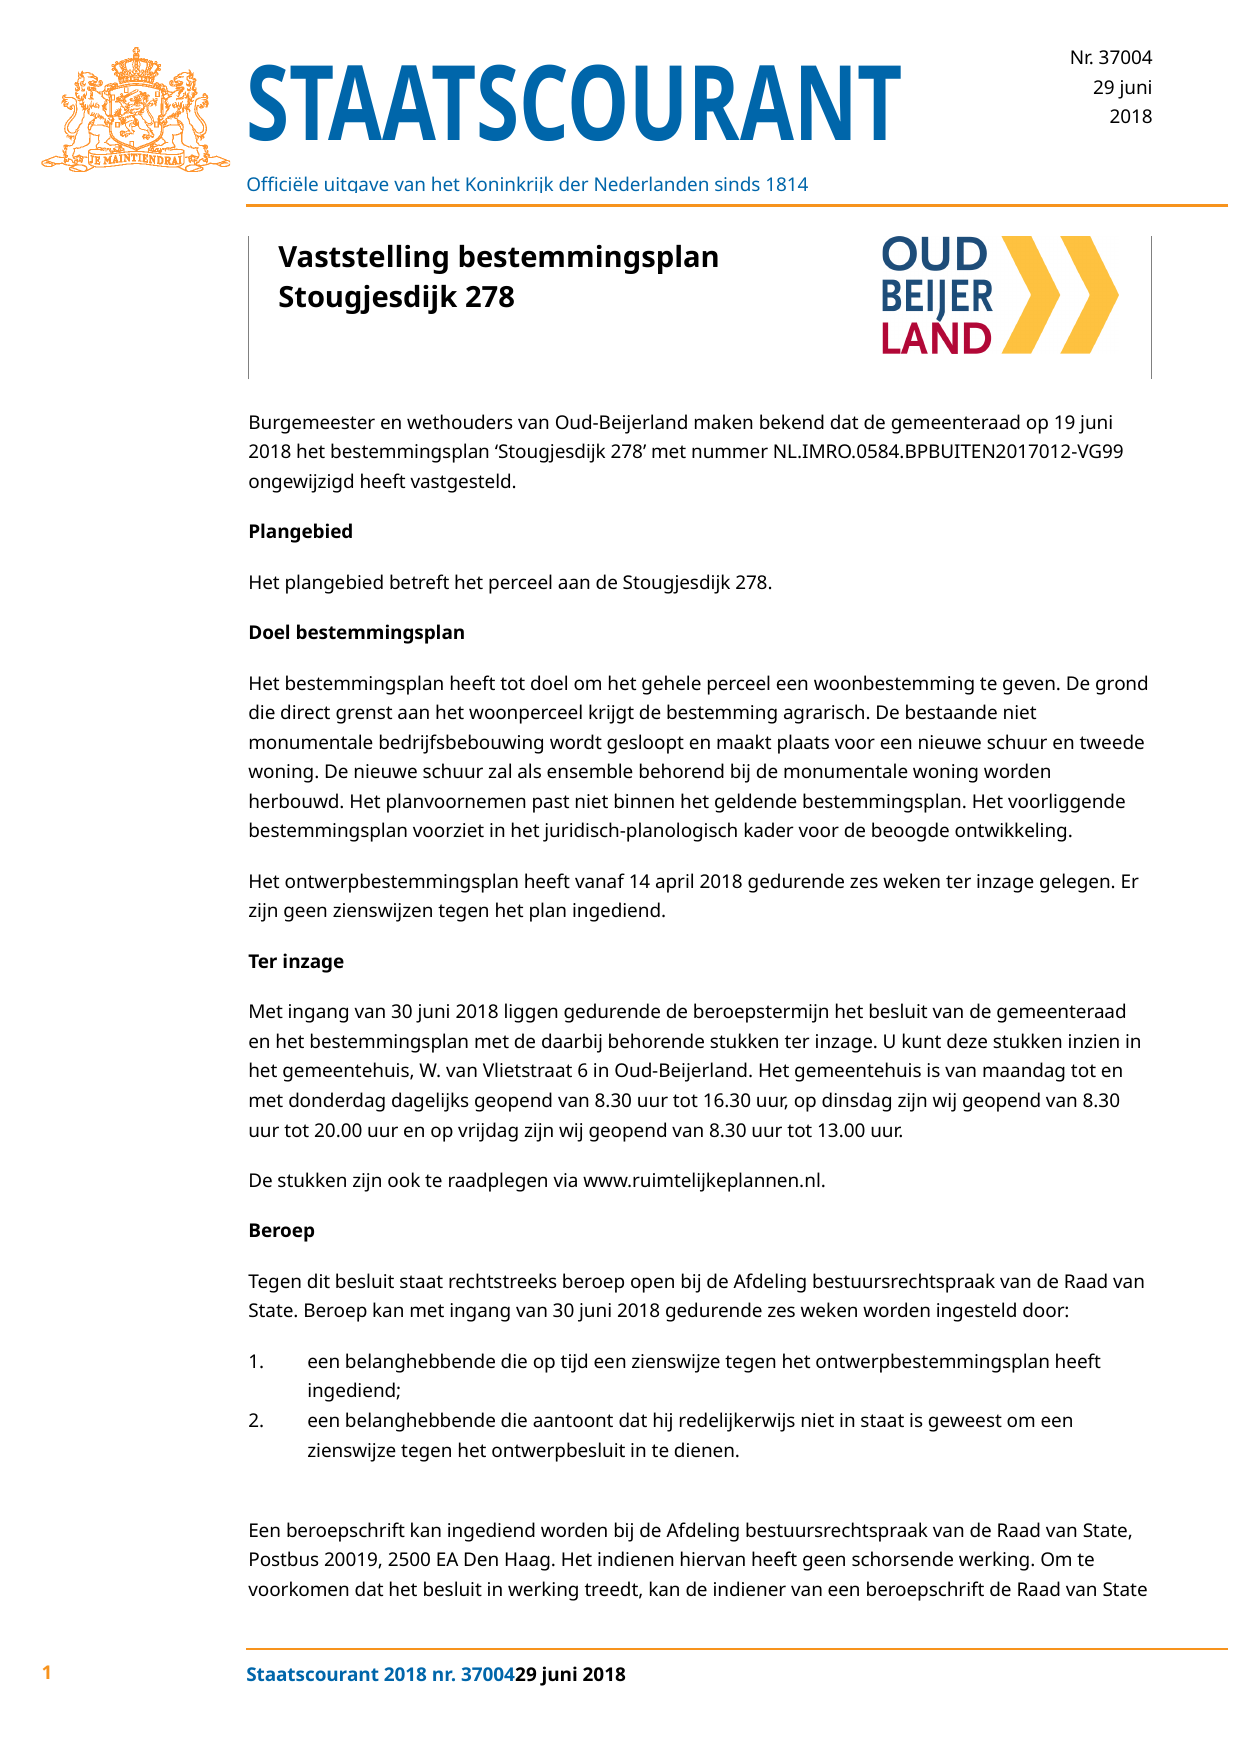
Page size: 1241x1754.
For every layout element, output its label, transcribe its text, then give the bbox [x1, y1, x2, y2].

text Ter inzage [248, 948, 1152, 974]
text Doel bestemmingsplan [248, 619, 1152, 645]
list een belanghebbende die op tijd een zienswijze tegen het ontwerpbestemmingsplan heeft ingediend; [248, 1348, 1152, 1403]
text Met ingang van 30 juni 2018 liggen gedurende de beroepstermijn het besluit van de gemeenteraad en het bestemmingsplan met de daarbij behorende stukken ter inzage. U kunt deze stukken inzien in het gemeentehuis, W. van Vlietstraat 6 in Oud-Beijerland. Het gemeentehuis is van maandag tot en met donderdag dagelijks geopend van 8.30 uur tot 16.30 uur, op dinsdag zijn wij geopend van 8.30 uur tot 20.00 uur en op vrijdag zijn wij geopend van 8.30 uur tot 13.00 uur. [248, 998, 1152, 1143]
text Beroep [248, 1218, 1152, 1243]
text De stukken zijn ook te raadplegen via www.ruimtelijkeplannen.nl. [248, 1167, 1152, 1193]
text Tegen dit besluit staat rechtstreeks beroep open bij de Afdeling bestuursrechtspraak van de Raad van State. Beroep kan met ingang van 30 juni 2018 gedurende zes weken worden ingesteld door: [248, 1268, 1152, 1323]
picture [41, 47, 231, 172]
text Het ontwerpbestemmingsplan heeft vanaf 14 april 2018 gedurende zes weken ter inzage gelegen. Er zijn geen zienswijzen tegen het plan ingediend. [248, 868, 1152, 923]
text Burgemeester en wethouders van Oud-Beijerland maken bekend dat de gemeenteraad op 19 juni 2018 het bestemmingsplan ‘Stougjesdijk 278’ met nummer NL.IMRO.0584.BPBUITEN2017012-VG99 ongewijzigd heeft vastgesteld. [248, 409, 1152, 494]
list een belanghebbende die aantoont dat hij redelijkerwijs niet in staat is geweest om een zienswijze tegen het ontwerpbesluit in te dienen. [248, 1407, 1152, 1463]
text Een beroepschrift kan ingediend worden bij de Afdeling bestuursrechtspraak van de Raad van State, Postbus 20019, 2500 EA Den Haag. Het indienen hiervan heeft geen schorsende werking. Om te voorkomen dat het besluit in werking treedt, kan de indiener van een beroepschrift de Raad van State [248, 1517, 1152, 1602]
table_header [850, 236, 1151, 379]
text Het plangebied betreft het perceel aan de Stougjesdijk 278. [248, 569, 1152, 595]
text Het bestemmingsplan heeft tot doel om het gehele perceel een woonbestemming te geven. De grond die direct grenst aan het woonperceel krijgt de bestemming agrarisch. De bestaande niet monumentale bedrijfsbebouwing wordt gesloopt en maakt plaats voor een nieuwe schuur en tweede woning. De nieuwe schuur zal als ensemble behorend bij de monumentale woning worden herbouwd. Het planvoornemen past niet binnen het geldende bestemmingsplan. Het voorliggende bestemmingsplan voorziet in het juridisch-planologisch kader voor de beoogde ontwikkeling. [248, 670, 1152, 843]
picture [882, 236, 1119, 354]
text Plangebied [248, 518, 1152, 544]
table_header Vaststelling bestemmingsplan Stougjesdijk 278 [249, 236, 850, 379]
